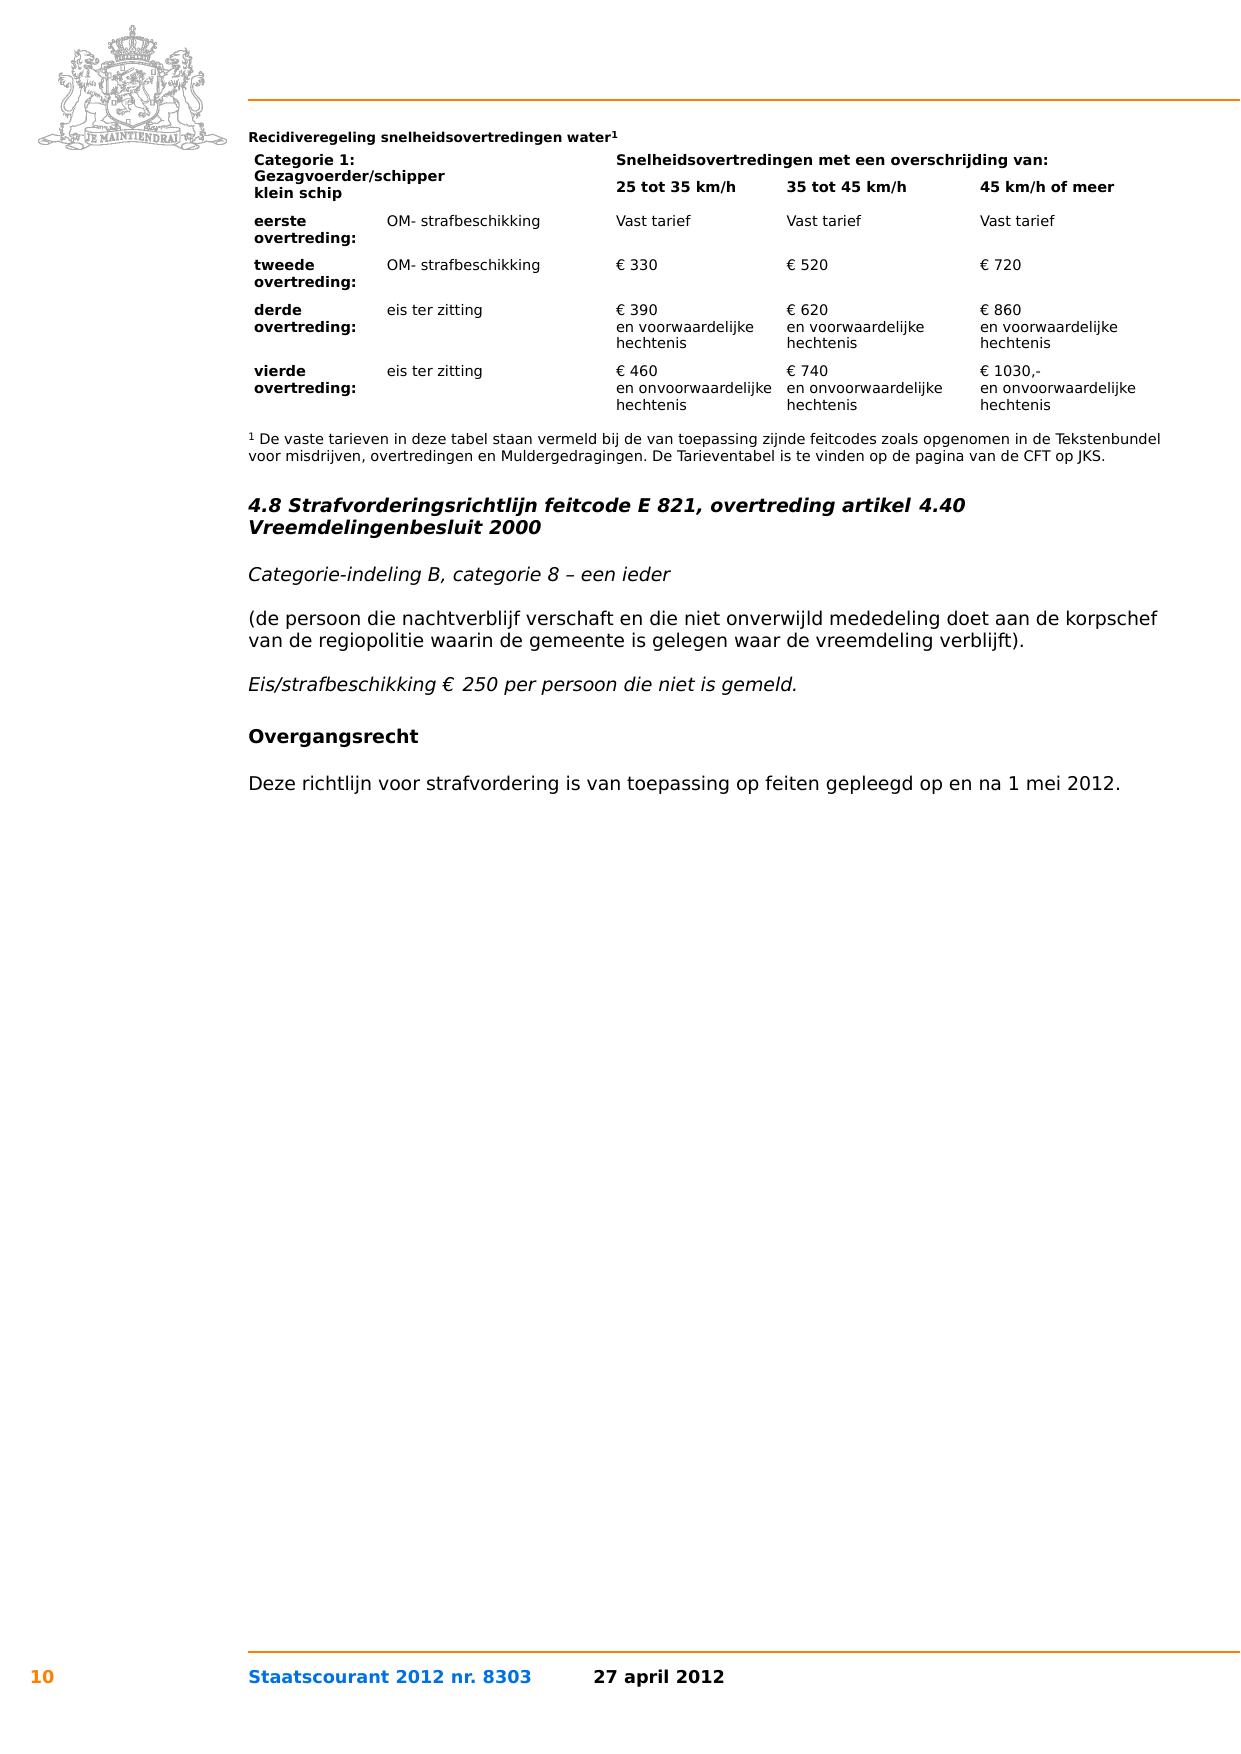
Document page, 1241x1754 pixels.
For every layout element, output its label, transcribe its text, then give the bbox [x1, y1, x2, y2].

table_cell 25 tot 35 km/h [611, 174, 780, 207]
table_cell Vast tarief [611, 208, 780, 251]
picture [38, 25, 227, 150]
table_cell 45 km/h of meer [974, 174, 1163, 207]
table_cell vierde overtreding: [249, 358, 380, 418]
table_cell € 860 en voorwaardelijke hechtenis [974, 297, 1163, 357]
table_cell Vast tarief [781, 208, 973, 251]
text Categorie-indeling B, categorie 8 – een ieder [248, 564, 1163, 586]
table_cell € 330 [611, 253, 780, 296]
subtitle 4.8 Strafvorderingsrichtlijn feitcode E 821, overtreding artikel 4.40 Vreemdelingenbesluit 2000 [248, 495, 1163, 539]
table_cell OM- strafbeschikking [381, 208, 609, 251]
table_header Recidiveregeling snelheidsovertredingen water1 [248, 130, 1163, 146]
table_cell tweede overtreding: [249, 253, 380, 296]
text (de persoon die nachtverblijf verschaft en die niet onverwijld mededeling doet aan de korpschef van de regiopolitie waarin de gemeente is gelegen waar de vreemdeling verblijft). [248, 608, 1163, 652]
table_cell eerste overtreding: [249, 208, 380, 251]
table_cell OM- strafbeschikking [381, 253, 609, 296]
table_cell 1 De vaste tarieven in deze tabel staan vermeld bij de van toepassing zijnde feitcodes zoals opgenomen in de Tekstenbundel voor misdrijven, overtredingen en Muldergedragingen. De Tarieventabel is te vinden op de pagina van de CFT op JKS. [248, 420, 1163, 465]
table_cell € 620 en voorwaardelijke hechtenis [781, 297, 973, 357]
subtitle Overgangsrecht [248, 726, 1163, 748]
table_cell € 1030,- en onvoorwaardelijke hechtenis [974, 358, 1163, 418]
table_cell eis ter zitting [381, 297, 609, 357]
table_cell 35 tot 45 km/h [781, 174, 973, 207]
table_cell € 720 [974, 253, 1163, 296]
table_cell € 460 en onvoorwaardelijke hechtenis [611, 358, 780, 418]
table_cell Vast tarief [974, 208, 1163, 251]
table_cell Categorie 1: Gezagvoerder/schipper klein schip [249, 147, 609, 207]
text Deze richtlijn voor strafvordering is van toepassing op feiten gepleegd op en na 1 mei 2012. [248, 773, 1163, 795]
table_cell eis ter zitting [381, 358, 609, 418]
table_cell derde overtreding: [249, 297, 380, 357]
text Eis/strafbeschikking € 250 per persoon die niet is gemeld. [248, 674, 1163, 696]
table_cell € 390 en voorwaardelijke hechtenis [611, 297, 780, 357]
table_cell Snelheidsovertredingen met een overschrijding van: [611, 147, 1163, 173]
table_cell € 740 en onvoorwaardelijke hechtenis [781, 358, 973, 418]
table_cell € 520 [781, 253, 973, 296]
